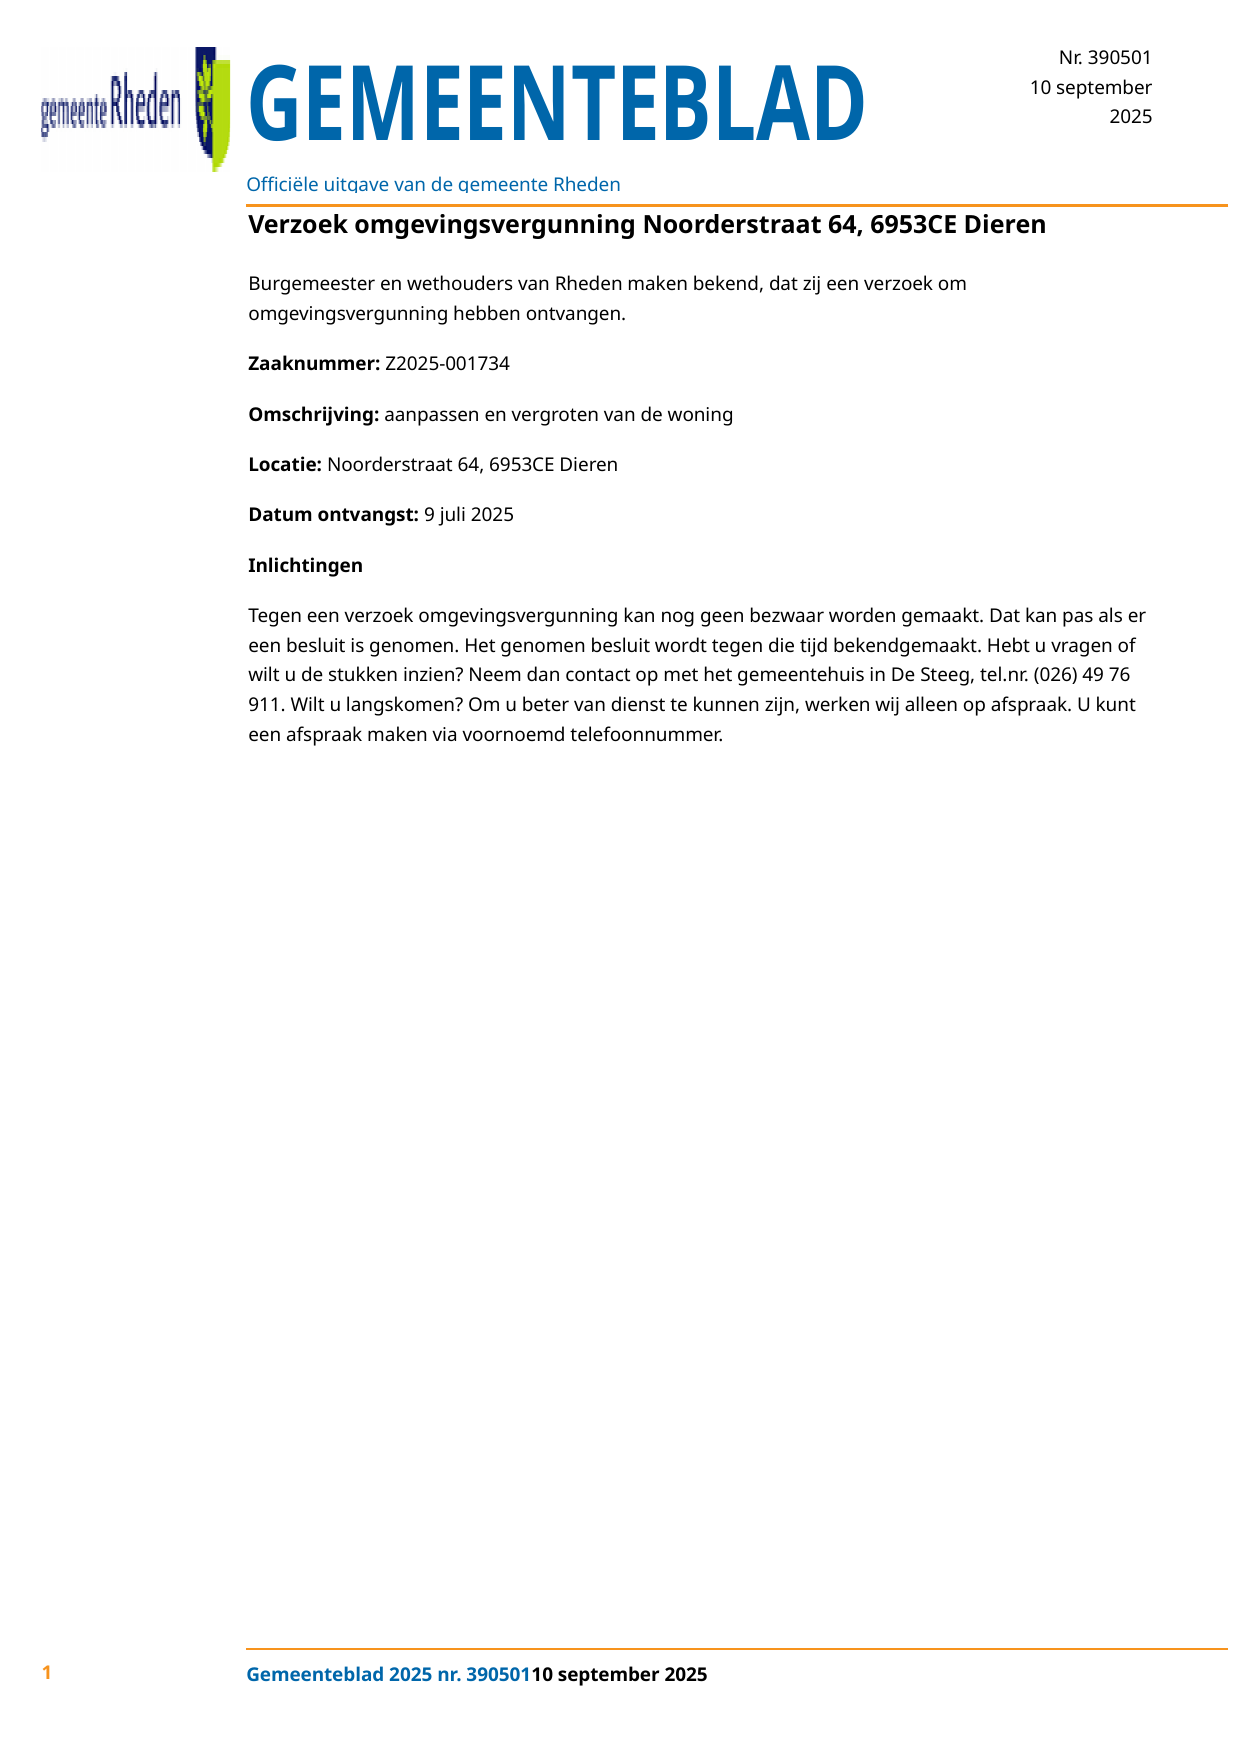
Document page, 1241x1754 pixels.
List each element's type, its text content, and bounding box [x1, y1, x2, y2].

text Locatie: Noorderstraat 64, 6953CE Dieren [248, 451, 1152, 477]
text Verzoek omgevingsvergunning Noorderstraat 64, 6953CE Dieren [248, 207, 1152, 241]
text Datum ontvangst: 9 juli 2025 [248, 502, 1152, 527]
text Tegen een verzoek omgevingsvergunning kan nog geen bezwaar worden gemaakt. Dat kan pas als er een besluit is genomen. Het genomen besluit wordt tegen die tijd bekendgemaakt. Hebt u vragen of wilt u de stukken inzien? Neem dan contact op met het gemeentehuis in De Steeg, tel.nr. (026) 49 76 911. Wilt u langskomen? Om u beter van dienst te kunnen zijn, werken wij alleen op afspraak. U kunt een afspraak maken via voornoemd telefoonnummer. [248, 602, 1152, 746]
text Burgemeester en wethouders van Rheden maken bekend, dat zij een verzoek om omgevingsvergunning hebben ontvangen. [248, 270, 1152, 326]
text Zaaknummer: Z2025-001734 [248, 350, 1152, 376]
picture [41, 47, 231, 172]
text Omschrijving: aanpassen en vergroten van de woning [248, 401, 1152, 426]
text Inlichtingen [248, 552, 1152, 578]
